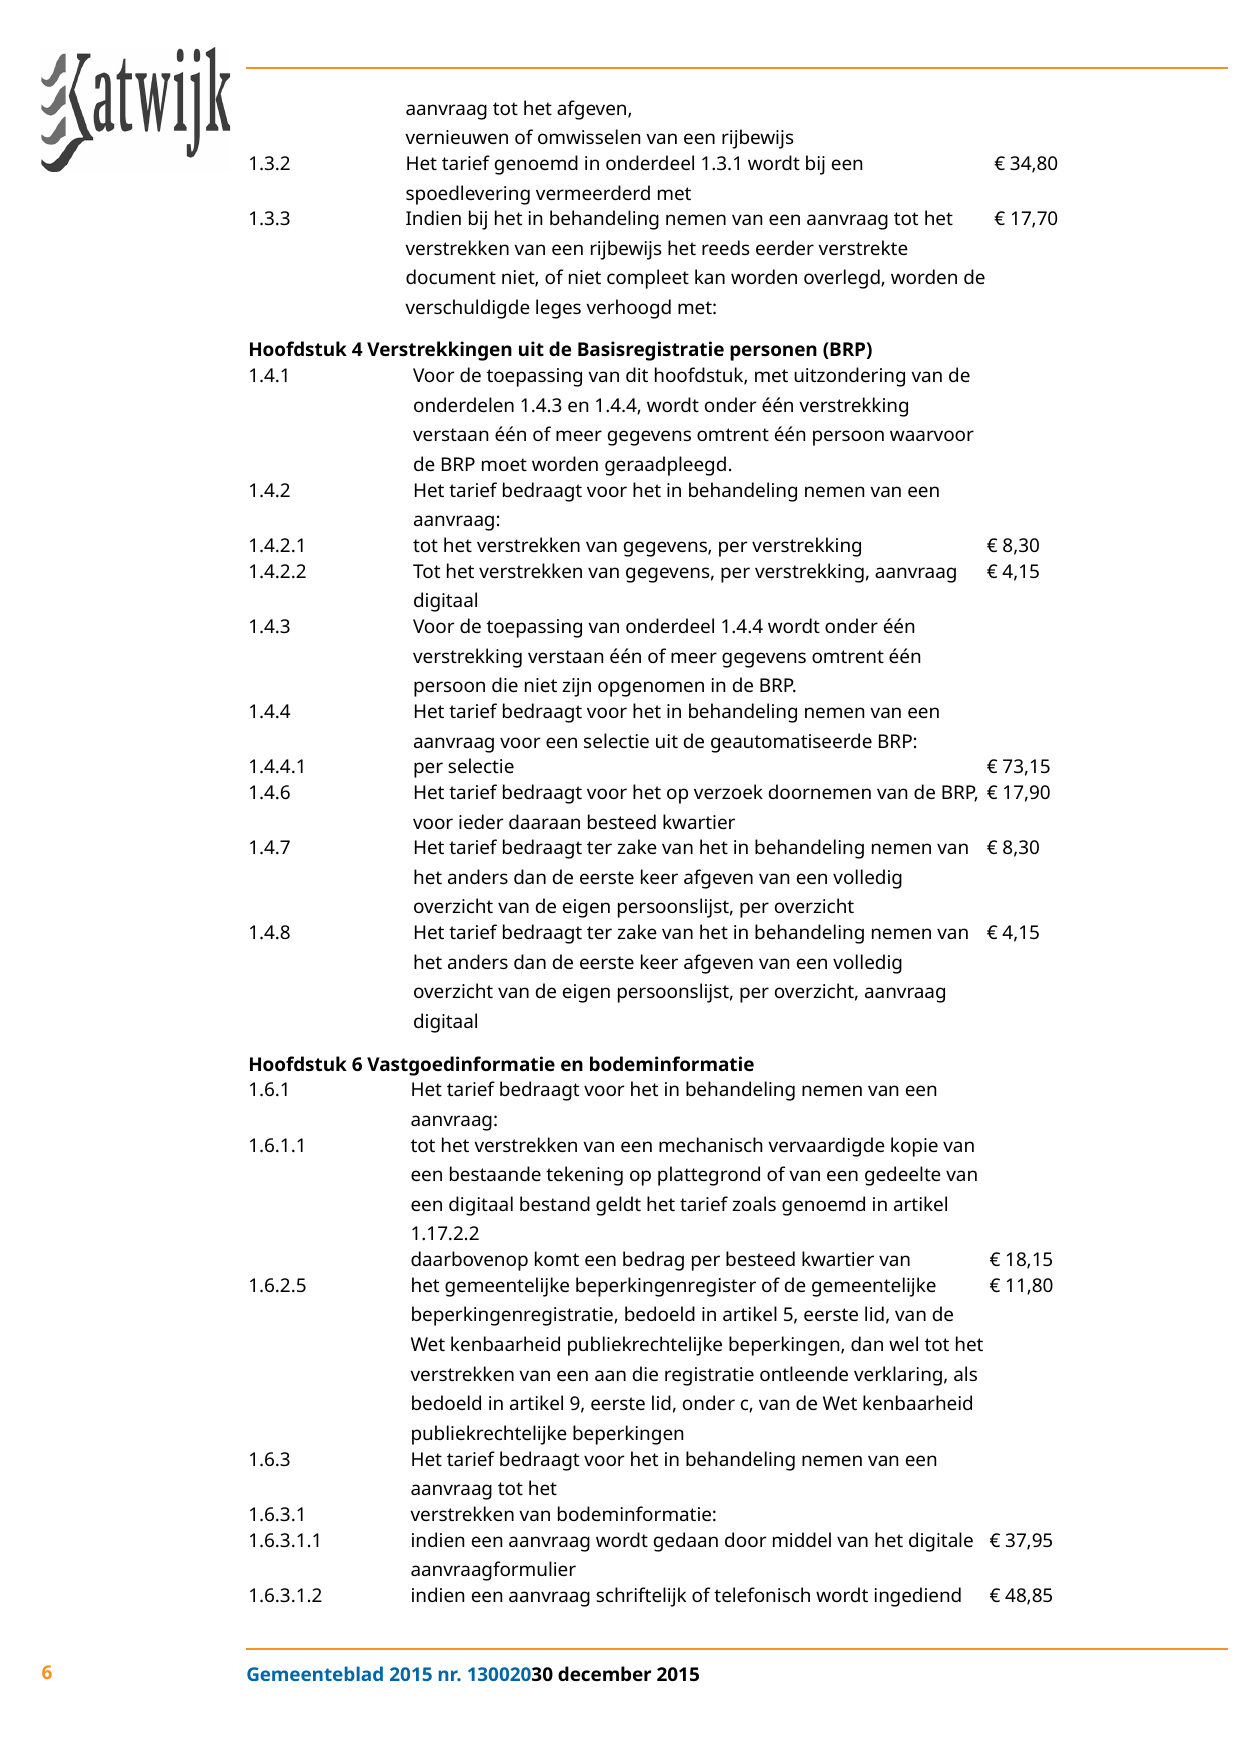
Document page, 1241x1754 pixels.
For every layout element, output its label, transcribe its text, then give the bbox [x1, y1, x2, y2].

table_header aanvraag tot het afgeven, vernieuwen of omwisselen van een rijbewijs [405, 95, 994, 150]
table_cell 1.3.2 [248, 150, 405, 205]
table_header 1.4.1 [248, 363, 413, 477]
table_cell [989, 1132, 1152, 1246]
table_cell Het tarief genoemd in onderdeel 1.3.1 wordt bij een spoedlevering vermeerderd met [405, 150, 994, 205]
table_cell 1.6.3.1.1 [248, 1527, 410, 1582]
table_cell [987, 477, 1152, 532]
table_cell 1.4.8 [248, 920, 413, 1034]
table_cell 1.6.2.5 [248, 1272, 410, 1446]
text Hoofdstuk 6 Vastgoedinformatie en bodeminformatie [248, 1051, 1152, 1076]
table_cell 1.6.1.1 [248, 1132, 410, 1246]
table_cell 1.4.6 [248, 779, 413, 834]
table_header [994, 95, 1152, 150]
table_cell 1.4.4 [248, 698, 413, 753]
table_cell € 73,15 [987, 754, 1152, 779]
table_cell 1.4.7 [248, 835, 413, 919]
table_cell indien een aanvraag schriftelijk of telefonisch wordt ingediend [410, 1582, 989, 1608]
table_cell per selectie [413, 754, 987, 779]
table_cell € 17,70 [994, 205, 1152, 320]
table_cell 1.4.2.2 [248, 558, 413, 613]
table_cell € 4,15 [987, 920, 1152, 1034]
table_cell Voor de toepassing van onderdeel 1.4.4 wordt onder één verstrekking verstaan één of meer gegevens omtrent één persoon die niet zijn opgenomen in de BRP. [413, 613, 987, 698]
table_cell 1.6.3.1.2 [248, 1582, 410, 1608]
table_cell Het tarief bedraagt voor het in behandeling nemen van een aanvraag voor een selectie uit de geautomatiseerde BRP: [413, 698, 987, 753]
table_cell € 48,85 [989, 1582, 1152, 1608]
table_cell [989, 1446, 1152, 1501]
table_cell [987, 698, 1152, 753]
table_cell € 34,80 [994, 150, 1152, 205]
table_cell 1.6.3.1 [248, 1501, 410, 1527]
table_cell 1.4.2.1 [248, 532, 413, 558]
table_cell 1.6.3 [248, 1446, 410, 1501]
table_cell [989, 1501, 1152, 1527]
table_cell 1.4.2 [248, 477, 413, 532]
table_cell 1.4.4.1 [248, 754, 413, 779]
text Hoofdstuk 4 Verstrekkingen uit de Basisregistratie personen (BRP) [248, 337, 1152, 362]
table_cell [248, 1246, 410, 1272]
table_cell tot het verstrekken van gegevens, per verstrekking [413, 532, 987, 558]
table_cell € 8,30 [987, 835, 1152, 919]
table_cell € 17,90 [987, 779, 1152, 834]
table_cell € 11,80 [989, 1272, 1152, 1446]
table_cell € 8,30 [987, 532, 1152, 558]
table_cell Het tarief bedraagt ter zake van het in behandeling nemen van het anders dan de eerste keer afgeven van een volledig overzicht van de eigen persoonslijst, per overzicht [413, 835, 987, 919]
table_cell indien een aanvraag wordt gedaan door middel van het digitale aanvraagformulier [410, 1527, 989, 1582]
table_header 1.6.1 [248, 1077, 410, 1132]
table_cell Het tarief bedraagt ter zake van het in behandeling nemen van het anders dan de eerste keer afgeven van een volledig overzicht van de eigen persoonslijst, per overzicht, aanvraag digitaal [413, 920, 987, 1034]
table_cell daarbovenop komt een bedrag per besteed kwartier van [410, 1246, 989, 1272]
table_cell Het tarief bedraagt voor het op verzoek doornemen van de BRP, voor ieder daaraan besteed kwartier [413, 779, 987, 834]
table_cell Het tarief bedraagt voor het in behandeling nemen van een aanvraag tot het [410, 1446, 989, 1501]
table_cell Indien bij het in behandeling nemen van een aanvraag tot het verstrekken van een rijbewijs het reeds eerder verstrekte document niet, of niet compleet kan worden overlegd, worden de verschuldigde leges verhoogd met: [405, 205, 994, 320]
table_cell verstrekken van bodeminformatie: [410, 1501, 989, 1527]
table_cell 1.4.3 [248, 613, 413, 698]
table_cell 1.3.3 [248, 205, 405, 320]
table_cell Het tarief bedraagt voor het in behandeling nemen van een aanvraag: [413, 477, 987, 532]
table_cell Tot het verstrekken van gegevens, per verstrekking, aanvraag digitaal [413, 558, 987, 613]
table_header [989, 1077, 1152, 1132]
table_header [987, 363, 1152, 477]
table_cell tot het verstrekken van een mechanisch vervaardigde kopie van een bestaande tekening op plattegrond of van een gedeelte van een digitaal bestand geldt het tarief zoals genoemd in artikel 1.17.2.2 [410, 1132, 989, 1246]
table_header [248, 95, 405, 150]
table_cell het gemeentelijke beperkingenregister of de gemeentelijke beperkingenregistratie, bedoeld in artikel 5, eerste lid, van de Wet kenbaarheid publiekrechtelijke beperkingen, dan wel tot het verstrekken van een aan die registratie ontleende verklaring, als bedoeld in artikel 9, eerste lid, onder c, van de Wet kenbaarheid publiekrechtelijke beperkingen [410, 1272, 989, 1446]
table_cell € 4,15 [987, 558, 1152, 613]
table_cell [987, 613, 1152, 698]
table_header Voor de toepassing van dit hoofdstuk, met uitzondering van de onderdelen 1.4.3 en 1.4.4, wordt onder één verstrekking verstaan één of meer gegevens omtrent één persoon waarvoor de BRP moet worden geraadpleegd. [413, 363, 987, 477]
table_cell € 18,15 [989, 1246, 1152, 1272]
table_header Het tarief bedraagt voor het in behandeling nemen van een aanvraag: [410, 1077, 989, 1132]
picture [41, 47, 231, 172]
table_cell € 37,95 [989, 1527, 1152, 1582]
